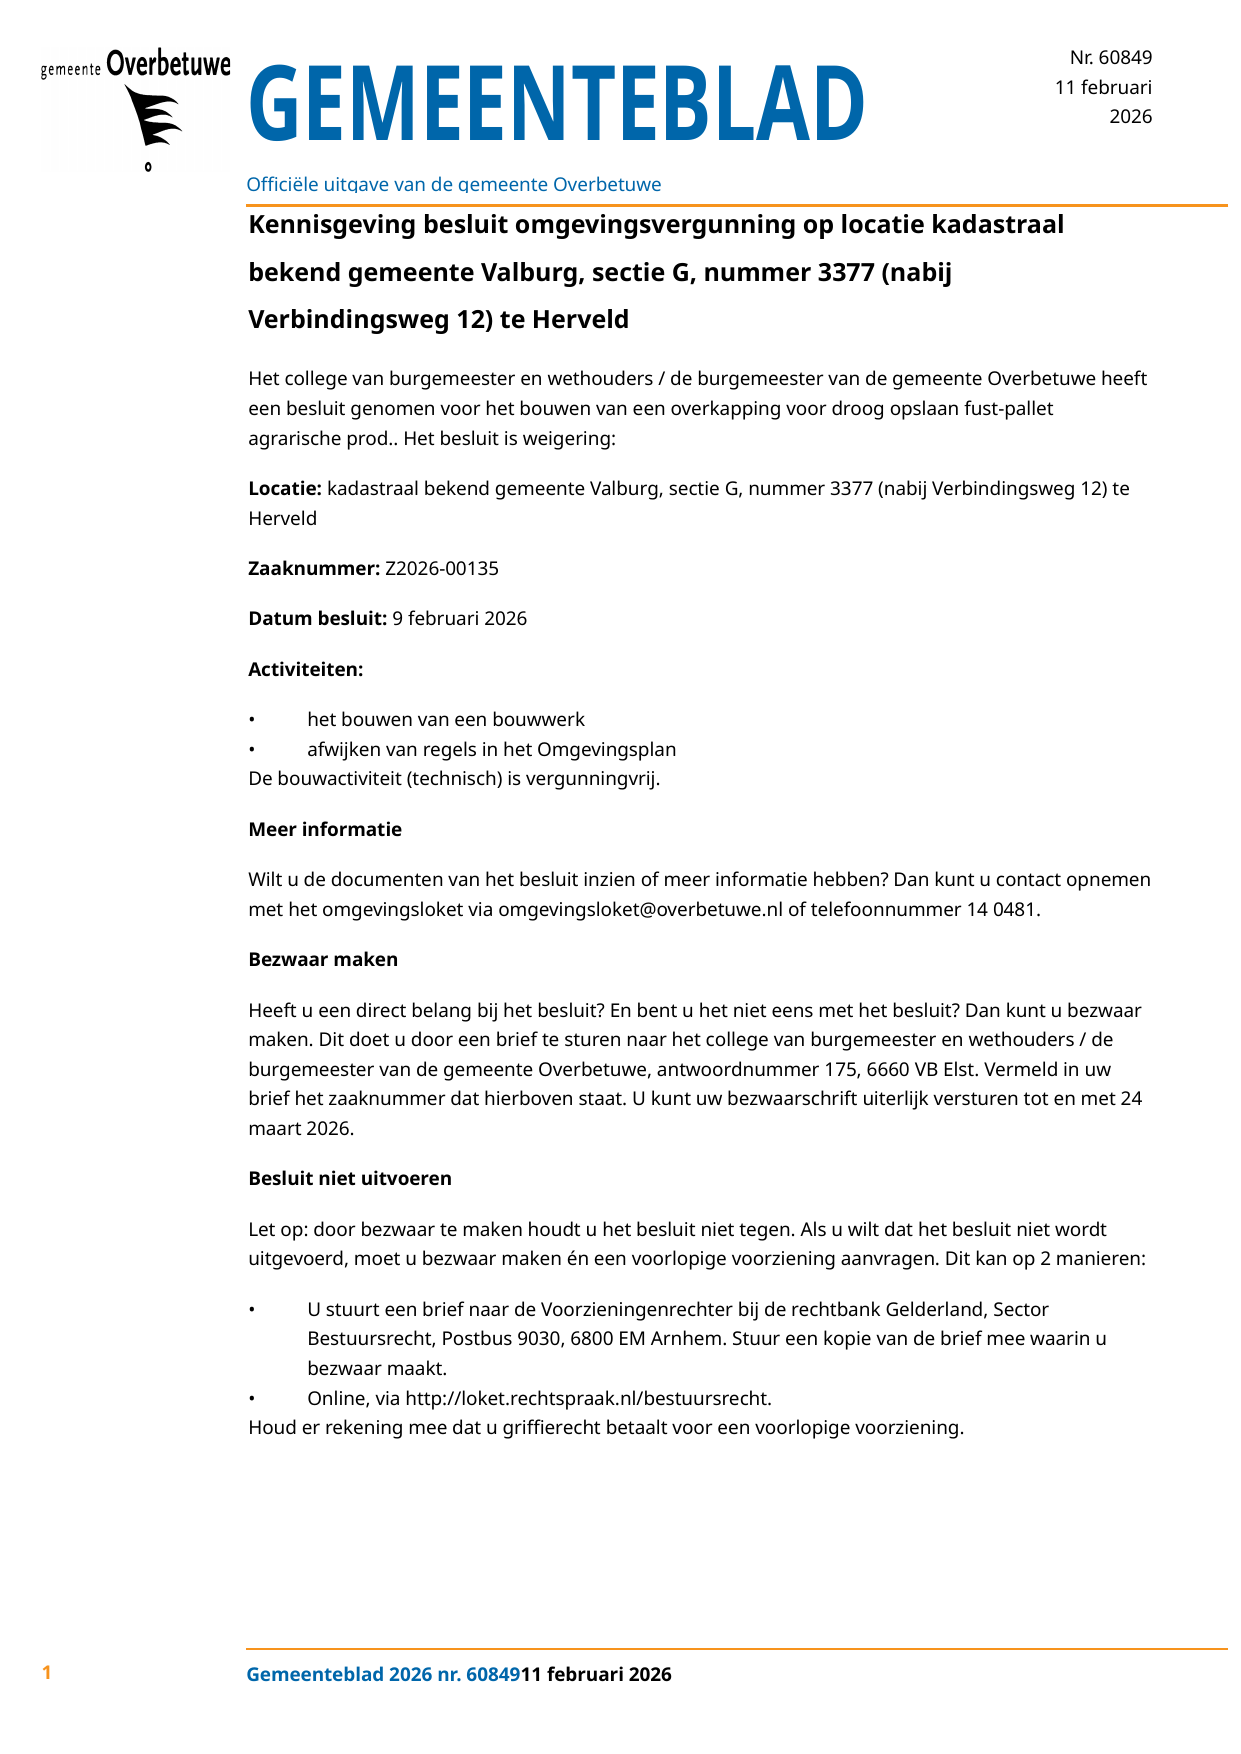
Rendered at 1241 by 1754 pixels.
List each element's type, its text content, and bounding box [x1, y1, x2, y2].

list Online, via http://loket.rechtspraak.nl/bestuursrecht. [248, 1385, 1152, 1410]
text Wilt u de documenten van het besluit inzien of meer informatie hebben? Dan kunt u contact opnemen met het omgevingsloket via omgevingsloket@overbetuwe.nl of telefoonnummer 14 0481. [248, 866, 1152, 922]
list U stuurt een brief naar de Voorzieningenrechter bij de rechtbank Gelderland, Sector Bestuursrecht, Postbus 9030, 6800 EM Arnhem. Stuur een kopie van de brief mee waarin u bezwaar maakt. [248, 1296, 1152, 1381]
text Locatie: kadastraal bekend gemeente Valburg, sectie G, nummer 3377 (nabij Verbindingsweg 12) te Herveld [248, 475, 1152, 530]
text Activiteiten: [248, 656, 1152, 682]
list afwijken van regels in het Omgevingsplan [248, 736, 1152, 762]
text Heeft u een direct belang bij het besluit? En bent u het niet eens met het besluit? Dan kunt u bezwaar maken. Dit doet u door een brief te sturen naar het college van burgemeester en wethouders / de burgemeester van de gemeente Overbetuwe, antwoordnummer 175, 6660 VB Elst. Vermeld in uw brief het zaaknummer dat hierboven staat. U kunt uw bezwaarschrift uiterlijk versturen tot en met 24 maart 2026. [248, 997, 1152, 1141]
text Besluit niet uitvoeren [248, 1166, 1152, 1191]
text Zaaknummer: Z2026-00135 [248, 555, 1152, 581]
text Houd er rekening mee dat u griffierecht betaalt voor een voorlopige voorziening. [248, 1414, 1152, 1440]
text Let op: door bezwaar te maken houdt u het besluit niet tegen. Als u wilt dat het besluit niet wordt uitgevoerd, moet u bezwaar maken én een voorlopige voorziening aanvragen. Dit kan op 2 manieren: [248, 1216, 1152, 1271]
text Datum besluit: 9 februari 2026 [248, 606, 1152, 631]
text De bouwactiviteit (technisch) is vergunningvrij. [248, 766, 1152, 791]
text Het college van burgemeester en wethouders / de burgemeester van de gemeente Overbetuwe heeft een besluit genomen voor het bouwen van een overkapping voor droog opslaan fust-pallet agrarische prod.. Het besluit is weigering: [248, 366, 1152, 450]
text Bezwaar maken [248, 946, 1152, 972]
picture [41, 47, 231, 172]
list het bouwen van een bouwwerk [248, 706, 1152, 732]
text Kennisgeving besluit omgevingsvergunning op locatie kadastraal bekend gemeente Valburg, sectie G, nummer 3377 (nabij Verbindingsweg 12) te Herveld [248, 207, 1152, 336]
text Meer informatie [248, 816, 1152, 842]
